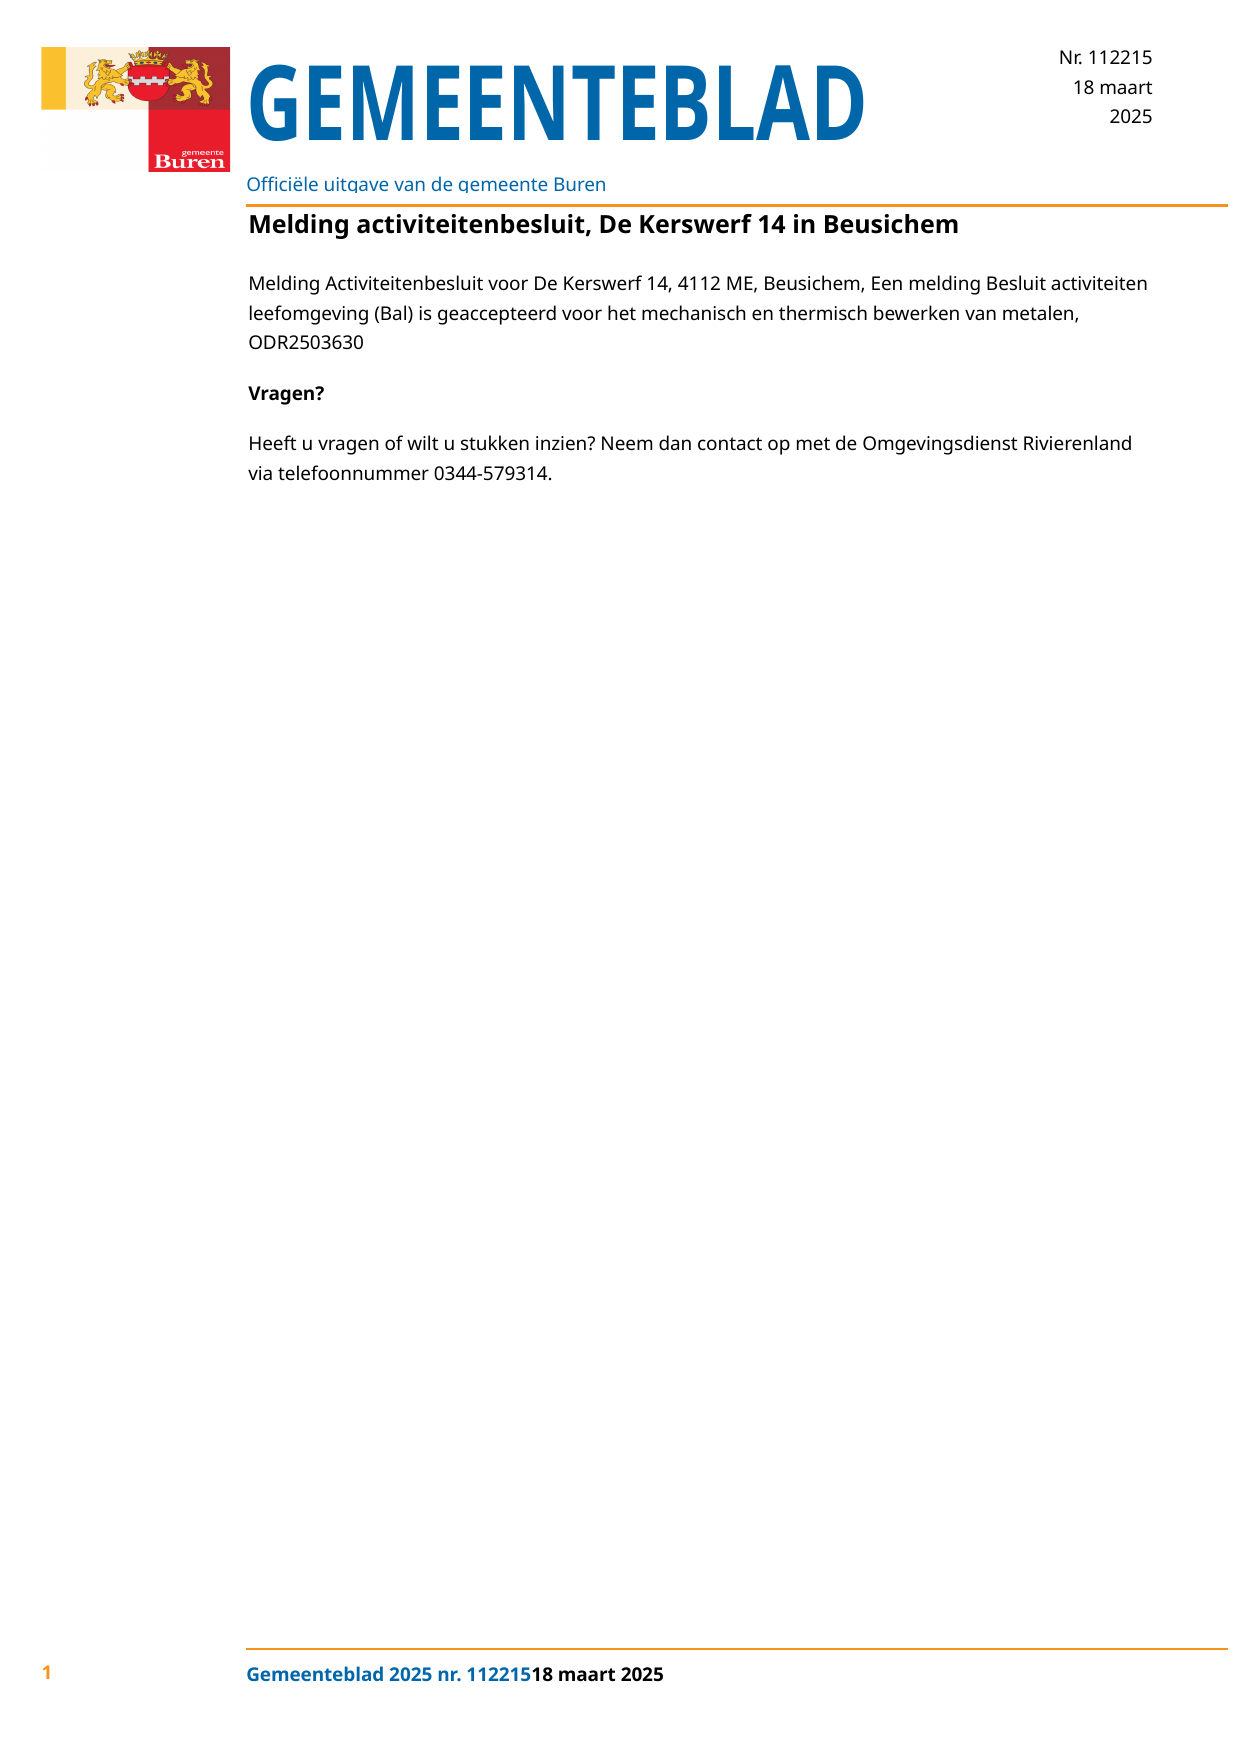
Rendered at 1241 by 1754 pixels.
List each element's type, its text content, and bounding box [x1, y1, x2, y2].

text Melding activiteitenbesluit, De Kerswerf 14 in Beusichem [248, 207, 1152, 241]
text Vragen? [248, 380, 1152, 406]
text Heeft u vragen of wilt u stukken inzien? Neem dan contact op met de Omgevingsdienst Rivierenland via telefoonnummer 0344-579314. [248, 430, 1152, 486]
picture [41, 47, 231, 172]
text Melding Activiteitenbesluit voor De Kerswerf 14, 4112 ME, Beusichem, Een melding Besluit activiteiten leefomgeving (Bal) is geaccepteerd voor het mechanisch en thermisch bewerken van metalen, ODR2503630 [248, 270, 1152, 355]
